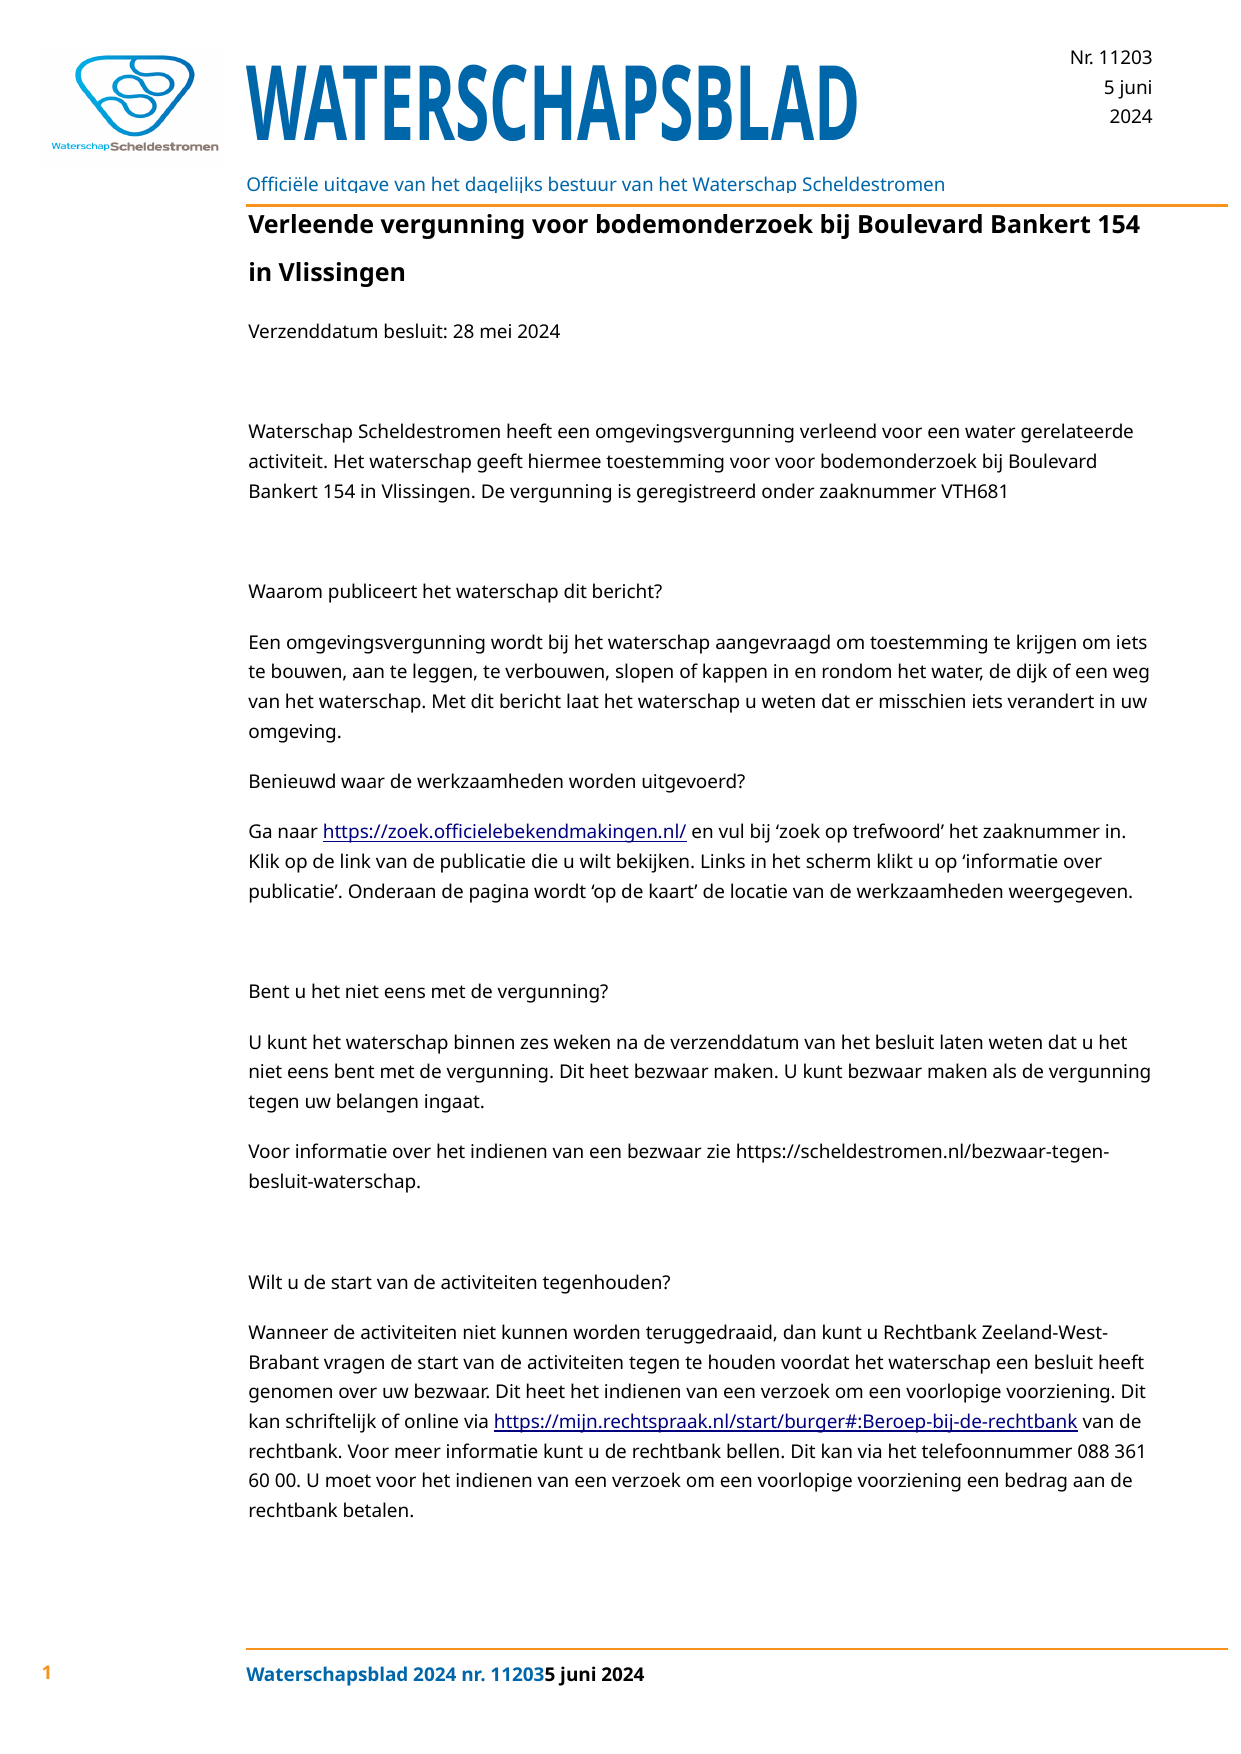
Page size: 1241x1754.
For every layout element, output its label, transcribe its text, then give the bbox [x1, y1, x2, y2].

text Een omgevingsvergunning wordt bij het waterschap aangevraagd om toestemming te krijgen om iets te bouwen, aan te leggen, te verbouwen, slopen of kappen in en rondom het water, de dijk of een weg van het waterschap. Met dit bericht laat het waterschap u weten dat er misschien iets verandert in uw omgeving. [248, 629, 1152, 744]
picture [41, 47, 231, 172]
text Waarom publiceert het waterschap dit bericht? [248, 579, 1152, 604]
text Bent u het niet eens met de vergunning? [248, 979, 1152, 1004]
text Ga naar https://zoek.officielebekendmakingen.nl/ en vul bij ‘zoek op trefwoord’ het zaaknummer in. Klik op de link van de publicatie die u wilt bekijken. Links in het scherm klikt u op ‘informatie over publicatie’. Onderaan de pagina wordt ‘op de kaart’ de locatie van de werkzaamheden weergegeven. [248, 819, 1152, 904]
text Verleende vergunning voor bodemonderzoek bij Boulevard Bankert 154 in Vlissingen [248, 207, 1152, 288]
text Waterschap Scheldestromen heeft een omgevingsvergunning verleend voor een water gerelateerde activiteit. Het waterschap geeft hiermee toestemming voor voor bodemonderzoek bij Boulevard Bankert 154 in Vlissingen. De vergunning is geregistreerd onder zaaknummer VTH681 [248, 419, 1152, 504]
text U kunt het waterschap binnen zes weken na de verzenddatum van het besluit laten weten dat u het niet eens bent met de vergunning. Dit heet bezwaar maken. U kunt bezwaar maken als de vergunning tegen uw belangen ingaat. [248, 1029, 1152, 1114]
text Benieuwd waar de werkzaamheden worden uitgevoerd? [248, 768, 1152, 794]
text Wanneer de activiteiten niet kunnen worden teruggedraaid, dan kunt u Rechtbank Zeeland-West-Brabant vragen de start van de activiteiten tegen te houden voordat het waterschap een besluit heeft genomen over uw bezwaar. Dit heet het indienen van een verzoek om een voorlopige voorziening. Dit kan schriftelijk of online via https://mijn.rechtspraak.nl/start/burger#:Beroep-bij-de-rechtbank van de rechtbank. Voor meer informatie kunt u de rechtbank bellen. Dit kan via het telefoonnummer 088 361 60 00. U moet voor het indienen van een verzoek om een voorlopige voorziening een bedrag aan de rechtbank betalen. [248, 1319, 1152, 1523]
text Wilt u de start van de activiteiten tegenhouden? [248, 1269, 1152, 1295]
text Verzenddatum besluit: 28 mei 2024 [248, 318, 1152, 344]
text Voor informatie over het indienen van een bezwaar zie https://scheldestromen.nl/bezwaar-tegen-besluit-waterschap. [248, 1139, 1152, 1194]
